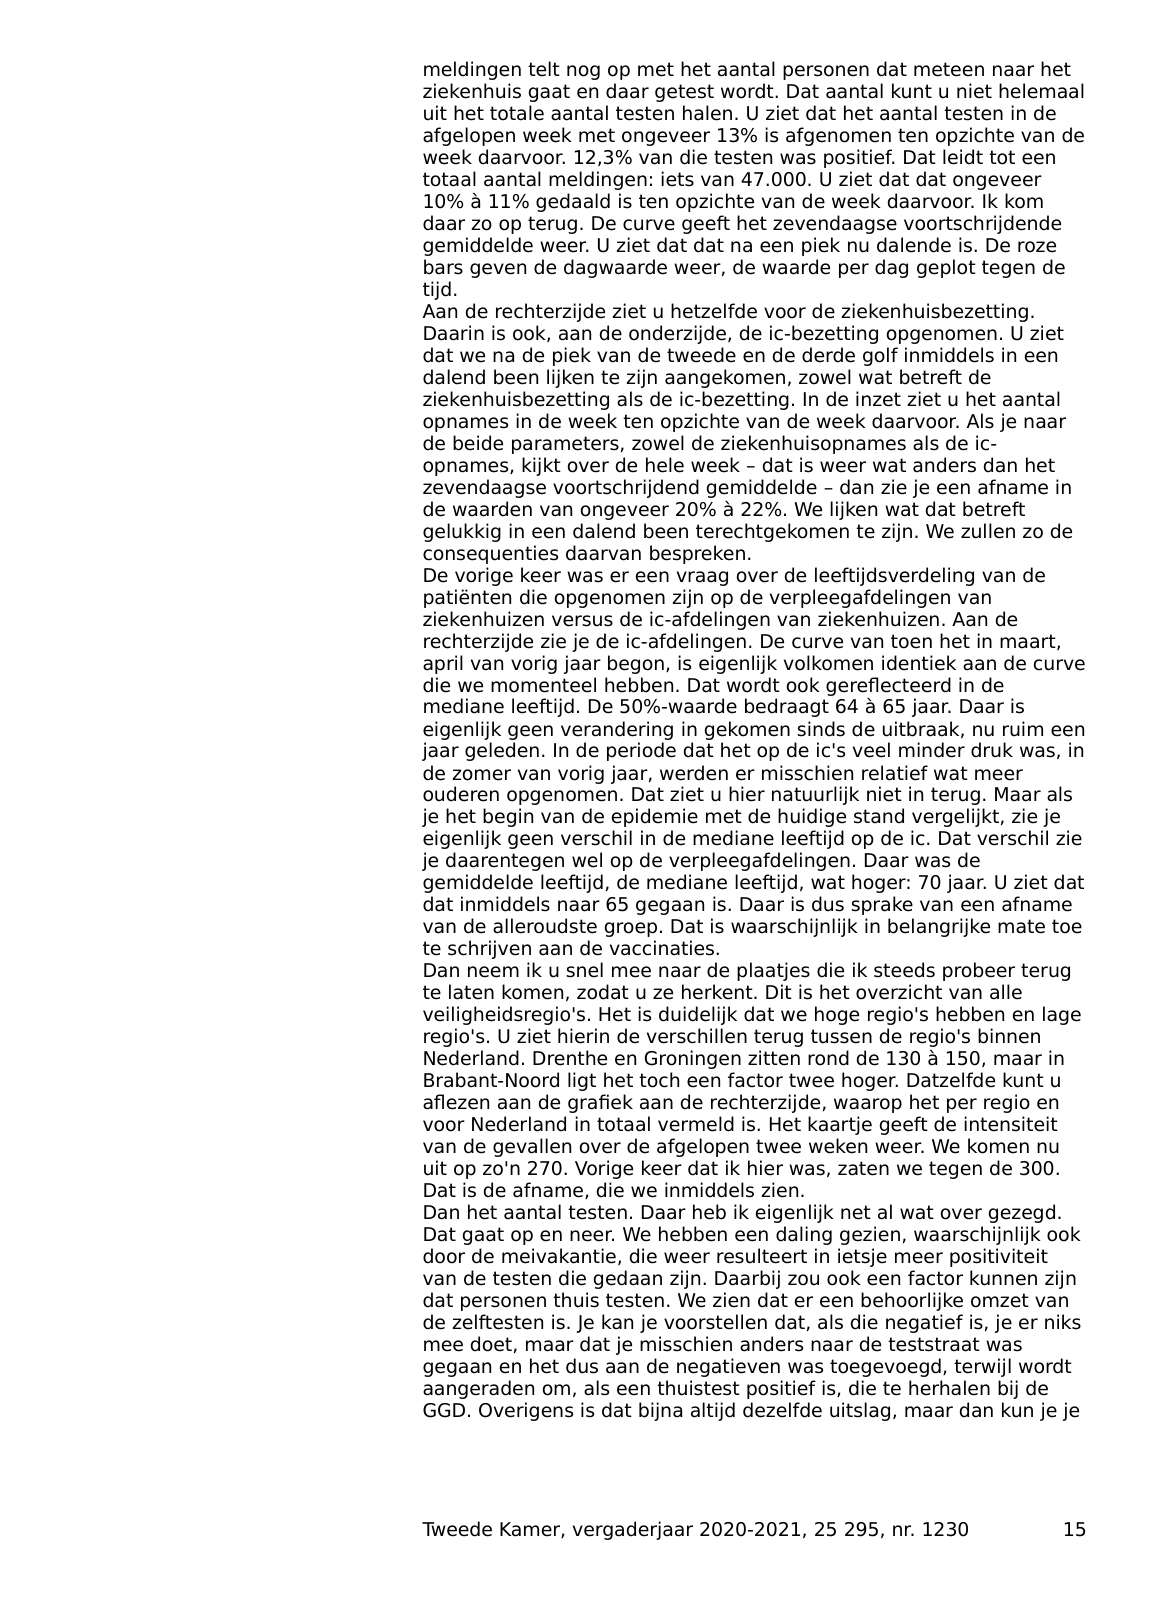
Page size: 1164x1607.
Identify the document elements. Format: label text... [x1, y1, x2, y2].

text Dan het aantal testen. Daar heb ik eigenlijk net al wat over gezegd. Dat gaat op en neer. We hebben een daling gezien, waarschijnlijk ook door de meivakantie, die weer resulteert in ietsje meer positiviteit van de testen die gedaan zijn. Daarbij zou ook een factor kunnen zijn dat personen thuis testen. We zien dat er een behoorlijke omzet van de zelftesten is. Je kan je voorstellen dat, als die negatief is, je er niks mee doet, maar dat je misschien anders naar de teststraat was gegaan en het dus aan de negatieven was toegevoegd, terwijl wordt aangeraden om, als een thuistest positief is, die te herhalen bij de GGD. Overigens is dat bijna altijd dezelfde uitslag, maar dan kun je je [422, 1202, 1087, 1422]
text De vorige keer was er een vraag over de leeftijdsverdeling van de patiënten die opgenomen zijn op de verpleegafdelingen van ziekenhuizen versus de ic-afdelingen van ziekenhuizen. Aan de rechterzijde zie je de ic-afdelingen. De curve van toen het in maart, april van vorig jaar begon, is eigenlijk volkomen identiek aan de curve die we momenteel hebben. Dat wordt ook gereflecteerd in de mediane leeftijd. De 50%-waarde bedraagt 64 à 65 jaar. Daar is eigenlijk geen verandering in gekomen sinds de uitbraak, nu ruim een jaar geleden. In de periode dat het op de ic's veel minder druk was, in de zomer van vorig jaar, werden er misschien relatief wat meer ouderen opgenomen. Dat ziet u hier natuurlijk niet in terug. Maar als je het begin van de epidemie met de huidige stand vergelijkt, zie je eigenlijk geen verschil in de mediane leeftijd op de ic. Dat verschil zie je daarentegen wel op de verpleegafdelingen. Daar was de gemiddelde leeftijd, de mediane leeftijd, wat hoger: 70 jaar. U ziet dat dat inmiddels naar 65 gegaan is. Daar is dus sprake van een afname van de alleroudste groep. Dat is waarschijnlijk in belangrijke mate toe te schrijven aan de vaccinaties. [422, 564, 1087, 960]
text Aan de rechterzijde ziet u hetzelfde voor de ziekenhuisbezetting. Daarin is ook, aan de onderzijde, de ic-bezetting opgenomen. U ziet dat we na de piek van de tweede en de derde golf inmiddels in een dalend been lijken te zijn aangekomen, zowel wat betreft de ziekenhuisbezetting als de ic-bezetting. In de inzet ziet u het aantal opnames in de week ten opzichte van de week daarvoor. Als je naar de beide parameters, zowel de ziekenhuisopnames als de ic-opnames, kijkt over de hele week – dat is weer wat anders dan het zevendaagse voortschrijdend gemiddelde – dan zie je een afname in de waarden van ongeveer 20% à 22%. We lijken wat dat betreft gelukkig in een dalend been terechtgekomen te zijn. We zullen zo de consequenties daarvan bespreken. [422, 301, 1087, 564]
text meldingen telt nog op met het aantal personen dat meteen naar het ziekenhuis gaat en daar getest wordt. Dat aantal kunt u niet helemaal uit het totale aantal testen halen. U ziet dat het aantal testen in de afgelopen week met ongeveer 13% is afgenomen ten opzichte van de week daarvoor. 12,3% van die testen was positief. Dat leidt tot een totaal aantal meldingen: iets van 47.000. U ziet dat dat ongeveer 10% à 11% gedaald is ten opzichte van de week daarvoor. Ik kom daar zo op terug. De curve geeft het zevendaagse voortschrijdende gemiddelde weer. U ziet dat dat na een piek nu dalende is. De roze bars geven de dagwaarde weer, de waarde per dag geplot tegen de tijd. [422, 59, 1087, 301]
text Dan neem ik u snel mee naar de plaatjes die ik steeds probeer terug te laten komen, zodat u ze herkent. Dit is het overzicht van alle veiligheidsregio's. Het is duidelijk dat we hoge regio's hebben en lage regio's. U ziet hierin de verschillen terug tussen de regio's binnen Nederland. Drenthe en Groningen zitten rond de 130 à 150, maar in Brabant-Noord ligt het toch een factor twee hoger. Datzelfde kunt u aflezen aan de grafiek aan de rechterzijde, waarop het per regio en voor Nederland in totaal vermeld is. Het kaartje geeft de intensiteit van de gevallen over de afgelopen twee weken weer. We komen nu uit op zo'n 270. Vorige keer dat ik hier was, zaten we tegen de 300. Dat is de afname, die we inmiddels zien. [422, 960, 1087, 1202]
